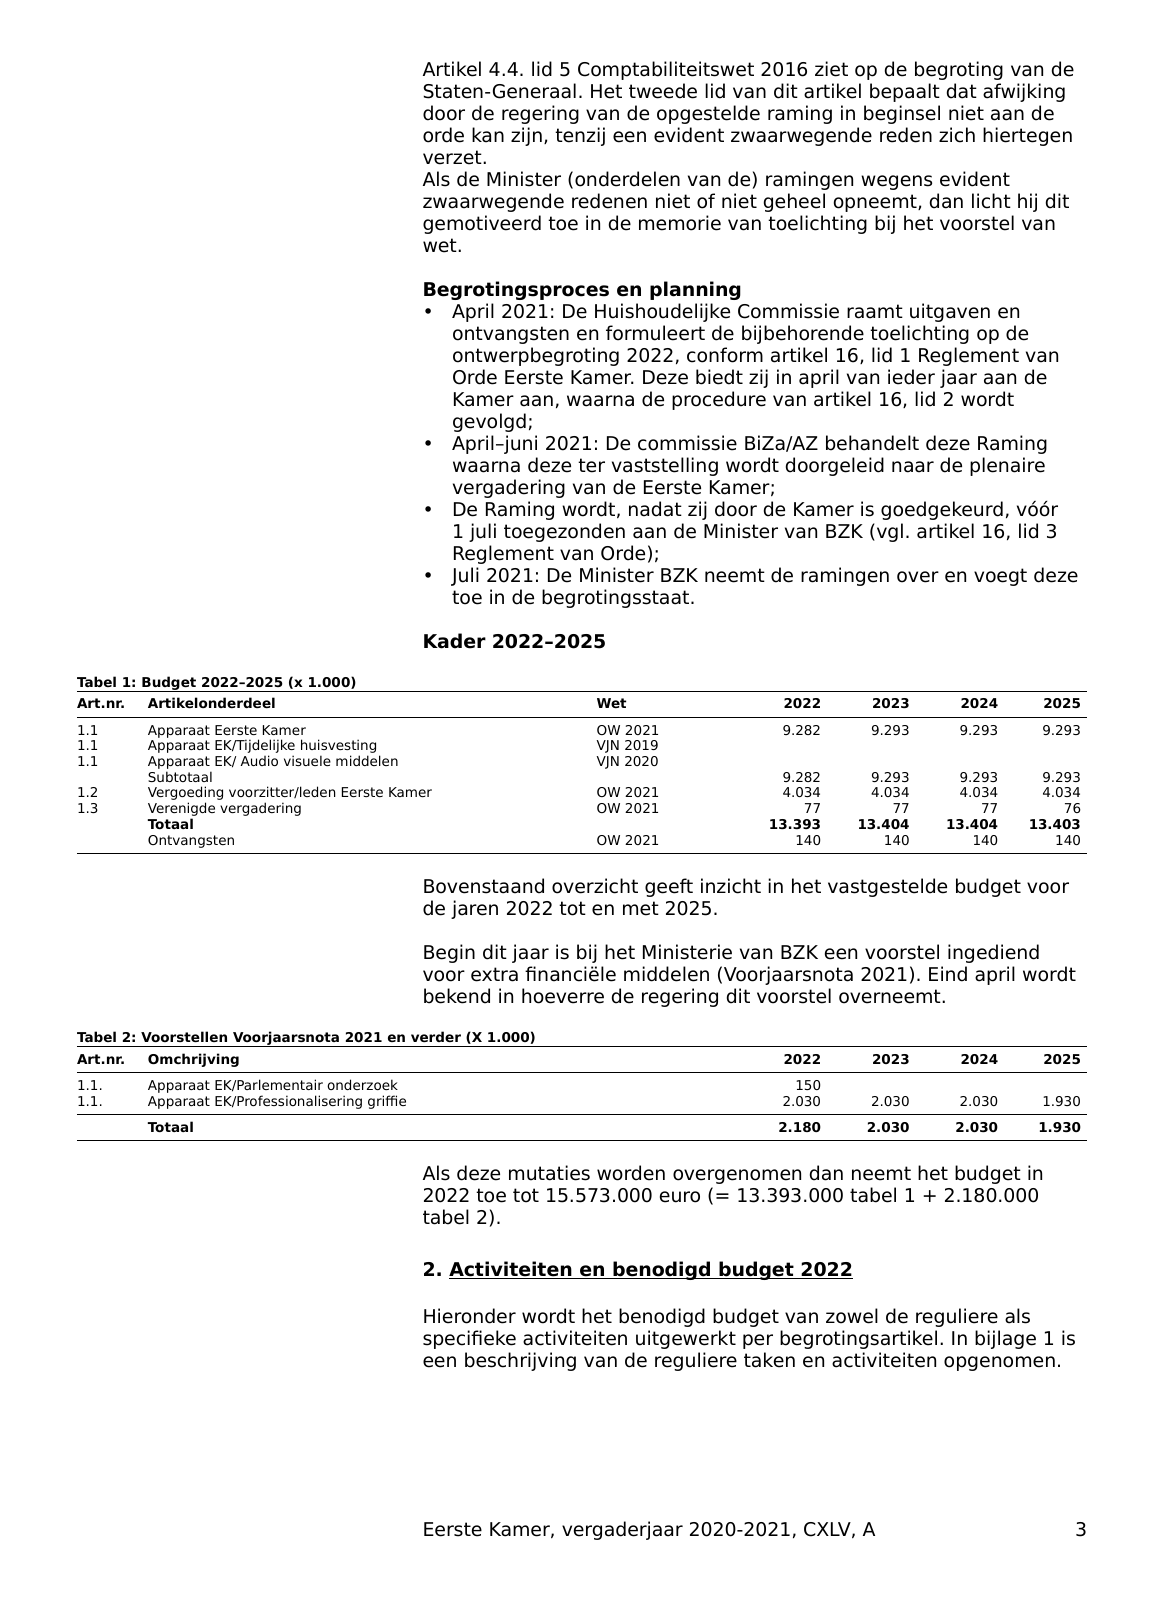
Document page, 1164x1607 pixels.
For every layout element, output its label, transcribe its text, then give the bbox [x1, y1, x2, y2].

text Als deze mutaties worden overgenomen dan neemt het budget in 2022 toe tot 15.573.000 euro (= 13.393.000 tabel 1 + 2.180.000 tabel 2). [422, 1163, 1087, 1229]
table_cell 1.1. [77, 1073, 142, 1093]
table_cell 13.404 [827, 817, 915, 832]
table_cell 2.030 [827, 1094, 915, 1114]
table_cell OW 2021 [591, 833, 738, 853]
text • Juli 2021: De Minister BZK neemt de ramingen over en voegt deze toe in de begrotingsstaat. [422, 565, 1087, 609]
table_cell [77, 817, 142, 832]
table_cell VJN 2020 [591, 754, 738, 769]
table_cell 2.030 [738, 1094, 827, 1114]
subtitle Begrotingsproces en planning [422, 279, 1087, 301]
table_cell 4.034 [915, 785, 1004, 801]
table_cell VJN 2019 [591, 738, 738, 754]
table_cell 1.1 [77, 754, 142, 769]
subtitle Kader 2022–2025 [422, 631, 1087, 653]
table_cell Ontvangsten [142, 833, 591, 853]
table_cell Verenigde vergadering [142, 801, 591, 817]
table_cell 2022 [738, 692, 827, 717]
table_cell 76 [1004, 801, 1087, 817]
table_cell Totaal [142, 817, 591, 832]
table_cell [827, 738, 915, 754]
table_cell 1.2 [77, 785, 142, 801]
table_cell 140 [1004, 833, 1087, 853]
table_cell 9.293 [827, 718, 915, 738]
table_cell Apparaat EK/ Audio visuele middelen [142, 754, 591, 769]
table_cell 1.1. [77, 1094, 142, 1114]
table_cell [77, 770, 142, 785]
table_cell [1004, 754, 1087, 769]
table_cell 77 [738, 801, 827, 817]
text Artikel 4.4. lid 5 Comptabiliteitswet 2016 ziet op de begroting van de Staten-Generaal. Het tweede lid van dit artikel bepaalt dat afwijking door de regering van de opgestelde raming in beginsel niet aan de orde kan zijn, tenzij een evident zwaarwegende reden zich hiertegen verzet. [422, 59, 1087, 169]
table_cell OW 2021 [591, 785, 738, 801]
table_cell 2022 [738, 1047, 827, 1072]
table_cell 2024 [915, 1047, 1004, 1072]
table_cell 4.034 [827, 785, 915, 801]
text • De Raming wordt, nadat zij door de Kamer is goedgekeurd, vóór 1 juli toegezonden aan de Minister van BZK (vgl. artikel 16, lid 3 Reglement van Orde); [422, 499, 1087, 565]
subtitle 2. Activiteiten en benodigd budget 2022 [422, 1259, 1087, 1281]
table_cell Apparaat EK/Professionalisering griffie [142, 1094, 738, 1114]
table_cell [1004, 738, 1087, 754]
text • April 2021: De Huishoudelijke Commissie raamt uitgaven en ontvangsten en formuleert de bijbehorende toelichting op de ontwerpbegroting 2022, conform artikel 16, lid 1 Reglement van Orde Eerste Kamer. Deze biedt zij in april van ieder jaar aan de Kamer aan, waarna de procedure van artikel 16, lid 2 wordt gevolgd; [422, 301, 1087, 433]
table_cell 140 [827, 833, 915, 853]
table_cell 1.930 [1004, 1094, 1087, 1114]
table_cell Totaal [142, 1115, 738, 1140]
table_cell [77, 833, 142, 853]
table_cell 13.393 [738, 817, 827, 832]
table_cell 9.293 [827, 770, 915, 785]
table_cell 77 [915, 801, 1004, 817]
table_cell [738, 754, 827, 769]
table_cell 9.293 [915, 770, 1004, 785]
table_cell [738, 738, 827, 754]
table_cell OW 2021 [591, 718, 738, 738]
table_cell [827, 1073, 915, 1093]
table_header Tabel 1: Budget 2022–2025 (x 1.000) [77, 675, 1087, 691]
table_cell OW 2021 [591, 801, 738, 817]
table_cell [591, 770, 738, 785]
table_cell 150 [738, 1073, 827, 1093]
table_cell 13.403 [1004, 817, 1087, 832]
table_cell [915, 1073, 1004, 1093]
table_cell 1.1 [77, 738, 142, 754]
table_cell 2.180 [738, 1115, 827, 1140]
table_header Tabel 2: Voorstellen Voorjaarsnota 2021 en verder (X 1.000) [77, 1030, 1087, 1046]
table_cell 1.1 [77, 718, 142, 738]
table_cell Artikelonderdeel [142, 692, 591, 717]
table_cell 140 [738, 833, 827, 853]
table_cell 2.030 [827, 1115, 915, 1140]
table_cell 13.404 [915, 817, 1004, 832]
table_cell Apparaat Eerste Kamer [142, 718, 591, 738]
table_cell 9.293 [1004, 718, 1087, 738]
table_cell [591, 817, 738, 832]
table_cell Art.nr. [77, 692, 142, 717]
table_cell [77, 1115, 142, 1140]
table_cell 1.930 [1004, 1115, 1087, 1140]
text Als de Minister (onderdelen van de) ramingen wegens evident zwaarwegende redenen niet of niet geheel opneemt, dan licht hij dit gemotiveerd toe in de memorie van toelichting bij het voorstel van wet. [422, 169, 1087, 257]
table_cell 2.030 [915, 1115, 1004, 1140]
table_cell Art.nr. [77, 1047, 142, 1072]
table_cell 2025 [1004, 1047, 1087, 1072]
text Begin dit jaar is bij het Ministerie van BZK een voorstel ingediend voor extra financiële middelen (Voorjaarsnota 2021). Eind april wordt bekend in hoeverre de regering dit voorstel overneemt. [422, 942, 1087, 1008]
table_cell Vergoeding voorzitter/leden Eerste Kamer [142, 785, 591, 801]
table_cell 2024 [915, 692, 1004, 717]
table_cell 140 [915, 833, 1004, 853]
table_cell Subtotaal [142, 770, 591, 785]
text Hieronder wordt het benodigd budget van zowel de reguliere als specifieke activiteiten uitgewerkt per begrotingsartikel. In bijlage 1 is een beschrijving van de reguliere taken en activiteiten opgenomen. [422, 1306, 1087, 1372]
table_cell [915, 754, 1004, 769]
text Bovenstaand overzicht geeft inzicht in het vastgestelde budget voor de jaren 2022 tot en met 2025. [422, 876, 1087, 920]
table_cell 9.282 [738, 718, 827, 738]
table_cell [1004, 1073, 1087, 1093]
table_cell [827, 754, 915, 769]
table_cell 2023 [827, 1047, 915, 1072]
text • April–juni 2021: De commissie BiZa/AZ behandelt deze Raming waarna deze ter vaststelling wordt doorgeleid naar de plenaire vergadering van de Eerste Kamer; [422, 433, 1087, 499]
table_cell 2025 [1004, 692, 1087, 717]
table_cell Apparaat EK/Parlementair onderzoek [142, 1073, 738, 1093]
table_cell 2023 [827, 692, 915, 717]
table_cell 4.034 [1004, 785, 1087, 801]
table_cell 4.034 [738, 785, 827, 801]
table_cell 9.293 [1004, 770, 1087, 785]
table_cell 77 [827, 801, 915, 817]
table_cell 9.282 [738, 770, 827, 785]
table_cell Omchrijving [142, 1047, 738, 1072]
table_cell Apparaat EK/Tijdelijke huisvesting [142, 738, 591, 754]
table_cell 9.293 [915, 718, 1004, 738]
table_cell 1.3 [77, 801, 142, 817]
table_cell 2.030 [915, 1094, 1004, 1114]
table_cell Wet [591, 692, 738, 717]
table_cell [915, 738, 1004, 754]
